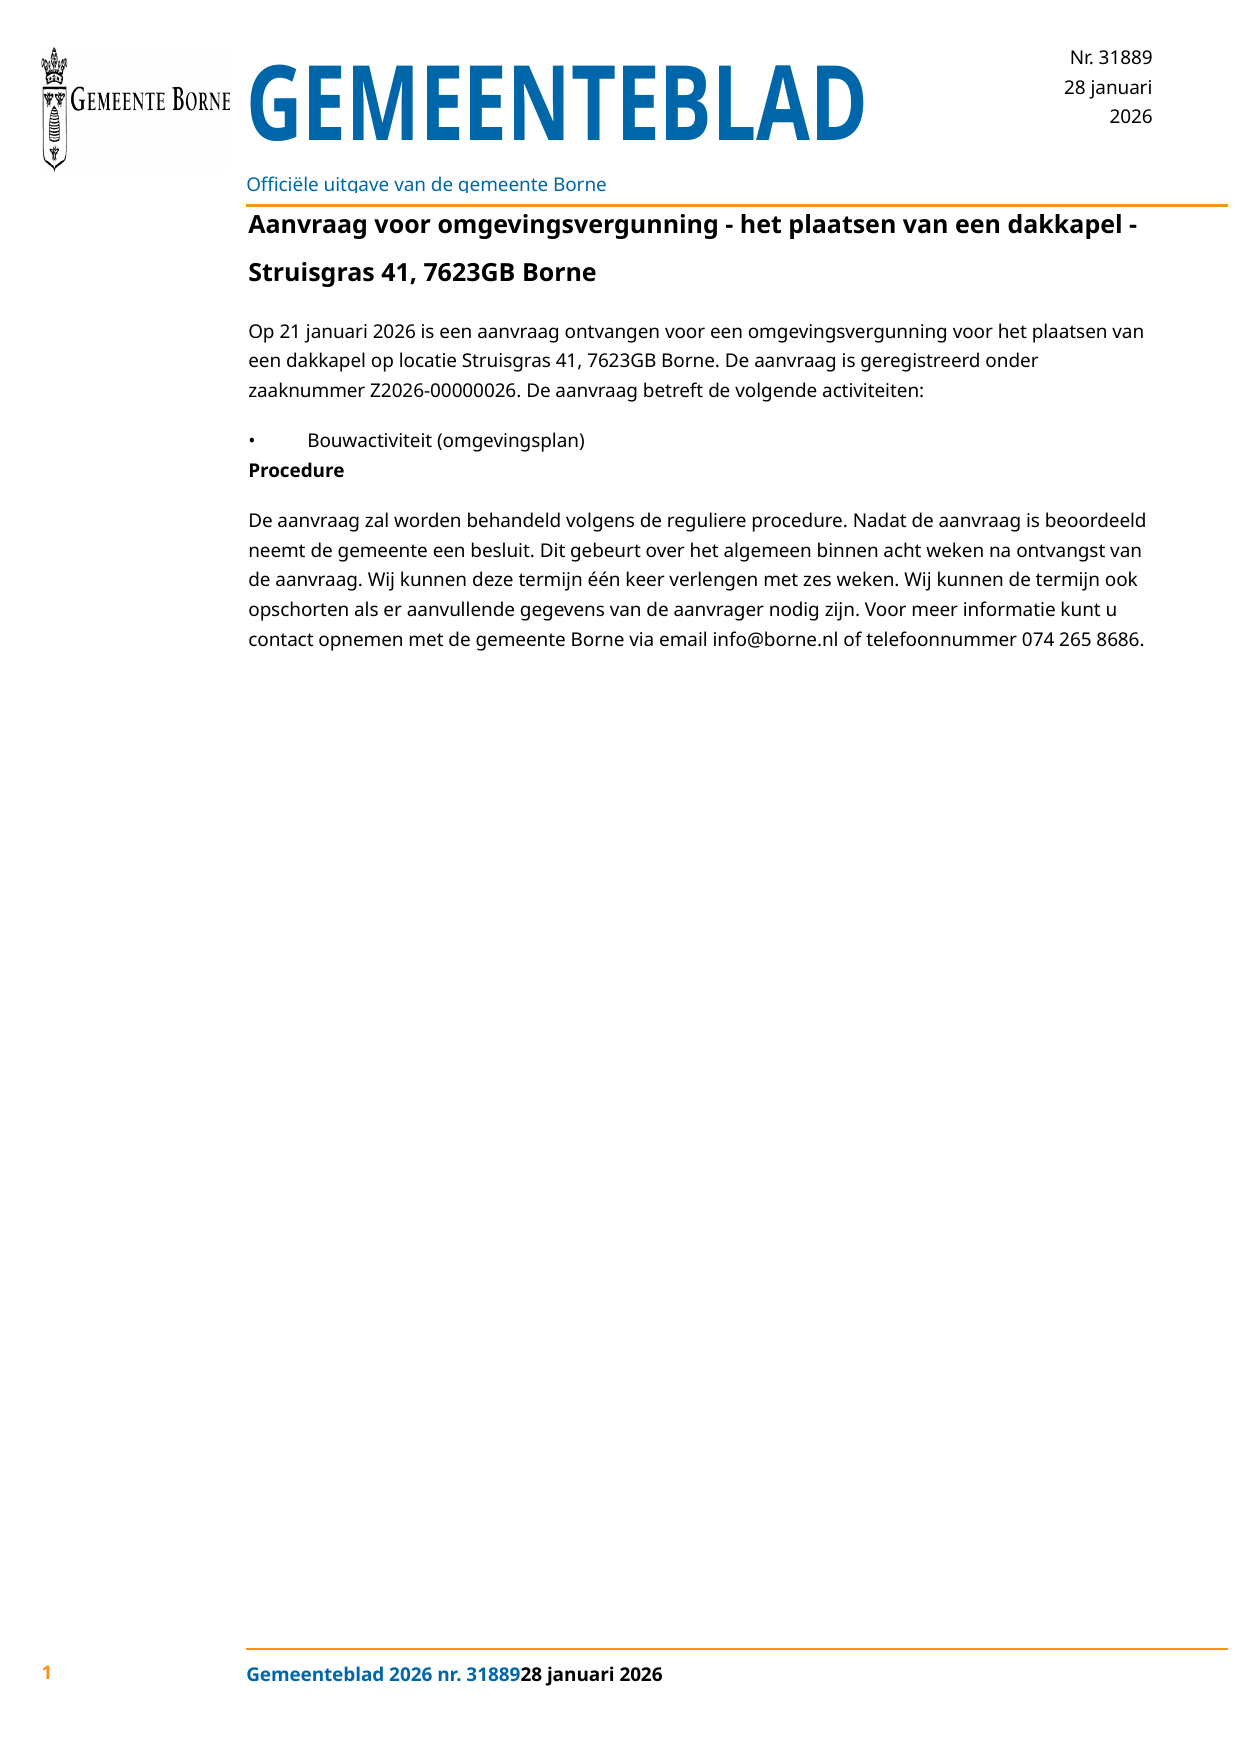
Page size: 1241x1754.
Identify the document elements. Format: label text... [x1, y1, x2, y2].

picture [41, 47, 231, 172]
text Aanvraag voor omgevingsvergunning - het plaatsen van een dakkapel - Struisgras 41, 7623GB Borne [248, 207, 1152, 288]
list Bouwactiviteit (omgevingsplan) [248, 427, 1152, 453]
text De aanvraag zal worden behandeld volgens de reguliere procedure. Nadat de aanvraag is beoordeeld neemt de gemeente een besluit. Dit gebeurt over het algemeen binnen acht weken na ontvangst van de aanvraag. Wij kunnen deze termijn één keer verlengen met zes weken. Wij kunnen de termijn ook opschorten als er aanvullende gegevens van de aanvrager nodig zijn. Voor meer informatie kunt u contact opnemen met de gemeente Borne via email info@borne.nl of telefoonnummer 074 265 8686. [248, 507, 1152, 652]
text Op 21 januari 2026 is een aanvraag ontvangen voor een omgevingsvergunning voor het plaatsen van een dakkapel op locatie Struisgras 41, 7623GB Borne. De aanvraag is geregistreerd onder zaaknummer Z2026-00000026. De aanvraag betreft de volgende activiteiten: [248, 318, 1152, 403]
text Procedure [248, 457, 1152, 483]
